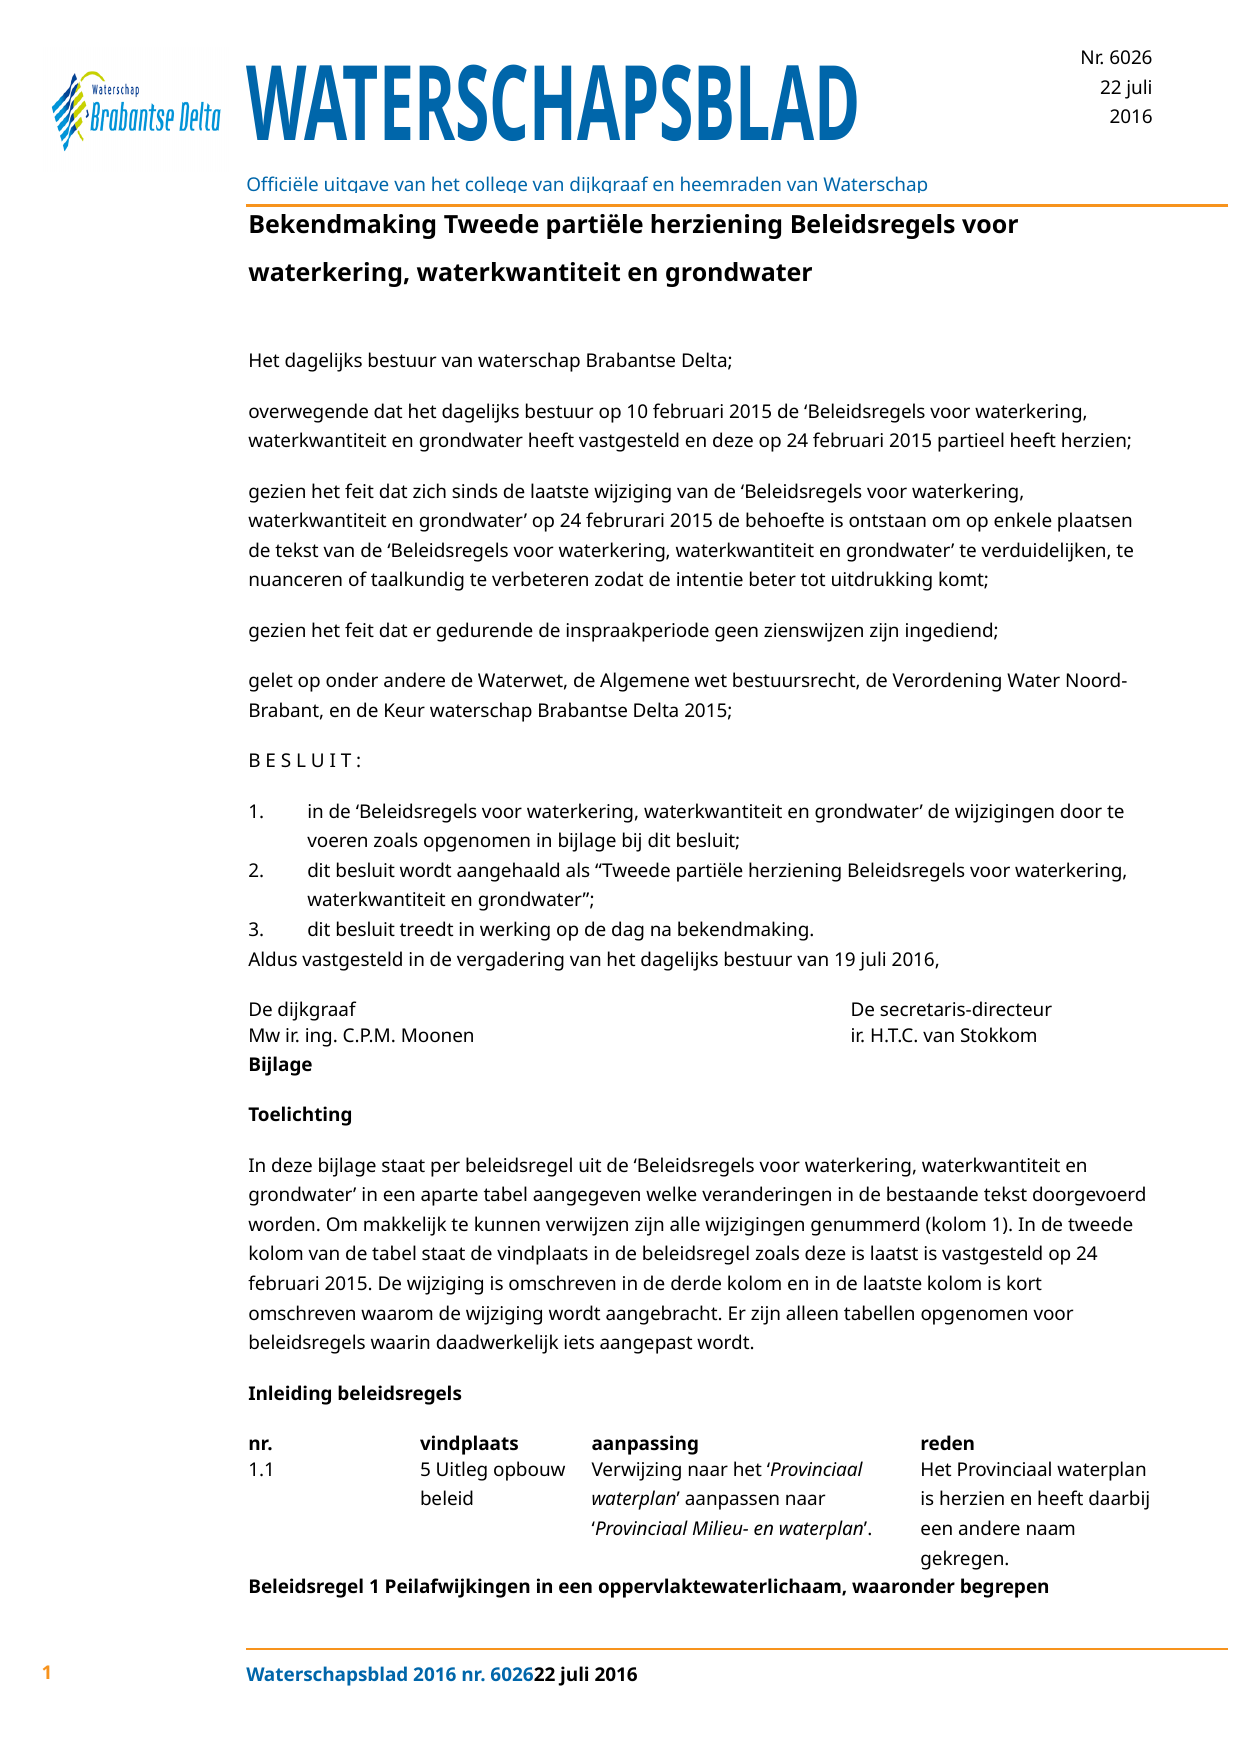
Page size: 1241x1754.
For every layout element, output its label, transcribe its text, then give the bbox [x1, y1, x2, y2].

text Bijlage [248, 1051, 1152, 1077]
table_header vindplaats [420, 1430, 591, 1456]
list in de ‘Beleidsregels voor waterkering, waterkwantiteit en grondwater’ de wijzigingen door te voeren zoals opgenomen in bijlage bij dit besluit; [248, 798, 1152, 853]
table_cell Verwijzing naar het ‘Provinciaal waterplan’ aanpassen naar ‘Provinciaal Milieu- en waterplan’. [591, 1456, 920, 1571]
text Beleidsregel 1 Peilafwijkingen in een oppervlaktewaterlichaam, waaronder begrepen [248, 1574, 1152, 1599]
picture [41, 47, 231, 172]
table_cell [549, 1022, 850, 1048]
text In deze bijlage staat per beleidsregel uit de ‘Beleidsregels voor waterkering, waterkwantiteit en grondwater’ in een aparte tabel aangegeven welke veranderingen in de bestaande tekst doorgevoerd worden. Om makkelijk te kunnen verwijzen zijn alle wijzigingen genummerd (kolom 1). In de tweede kolom van de tabel staat de vindplaats in de beleidsregel zoals deze is laatst is vastgesteld op 24 februari 2015. De wijziging is omschreven in de derde kolom en in de laatste kolom is kort omschreven waarom de wijziging wordt aangebracht. Er zijn alleen tabellen opgenomen voor beleidsregels waarin daadwerkelijk iets aangepast wordt. [248, 1152, 1152, 1355]
text gezien het feit dat er gedurende de inspraakperiode geen zienswijzen zijn ingediend; [248, 617, 1152, 643]
list dit besluit treedt in werking op de dag na bekendmaking. [248, 916, 1152, 942]
list dit besluit wordt aangehaald als “Tweede partiële herziening Beleidsregels voor waterkering, waterkwantiteit en grondwater”; [248, 857, 1152, 912]
text Inleiding beleidsregels [248, 1380, 1152, 1406]
text gelet op onder andere de Waterwet, de Algemene wet bestuursrecht, de Verordening Water Noord-Brabant, en de Keur waterschap Brabantse Delta 2015; [248, 667, 1152, 723]
text Aldus vastgesteld in de vergadering van het dagelijks bestuur van 19 juli 2016, [248, 946, 1152, 972]
table_cell Mw ir. ing. C.P.M. Moonen [248, 1022, 549, 1048]
table_cell ir. H.T.C. van Stokkom [850, 1022, 1152, 1048]
text overwegende dat het dagelijks bestuur op 10 februari 2015 de ‘Beleidsregels voor waterkering, waterkwantiteit en grondwater heeft vastgesteld en deze op 24 februari 2015 partieel heeft herzien; [248, 398, 1152, 453]
table_header De dijkgraaf [248, 996, 549, 1022]
table_cell 5 Uitleg opbouw beleid [420, 1456, 591, 1571]
table_cell Het Provinciaal waterplan is herzien en heeft daarbij een andere naam gekregen. [920, 1456, 1152, 1571]
table_header [549, 996, 850, 1022]
text Het dagelijks bestuur van waterschap Brabantse Delta; [248, 347, 1152, 373]
text B E S L U I T : [248, 747, 1152, 773]
table_header De secretaris-directeur [850, 996, 1152, 1022]
table_cell 1.1 [248, 1456, 420, 1571]
text gezien het feit dat zich sinds de laatste wijziging van de ‘Beleidsregels voor waterkering, waterkwantiteit en grondwater’ op 24 februrari 2015 de behoefte is ontstaan om op enkele plaatsen de tekst van de ‘Beleidsregels voor waterkering, waterkwantiteit en grondwater’ te verduidelijken, te nuanceren of taalkundig te verbeteren zodat de intentie beter tot uitdrukking komt; [248, 478, 1152, 592]
table_header nr. [248, 1430, 420, 1456]
text Bekendmaking Tweede partiële herziening Beleidsregels voor waterkering, waterkwantiteit en grondwater [248, 207, 1152, 288]
table_header reden [920, 1430, 1152, 1456]
table_header aanpassing [591, 1430, 920, 1456]
text Toelichting [248, 1101, 1152, 1127]
